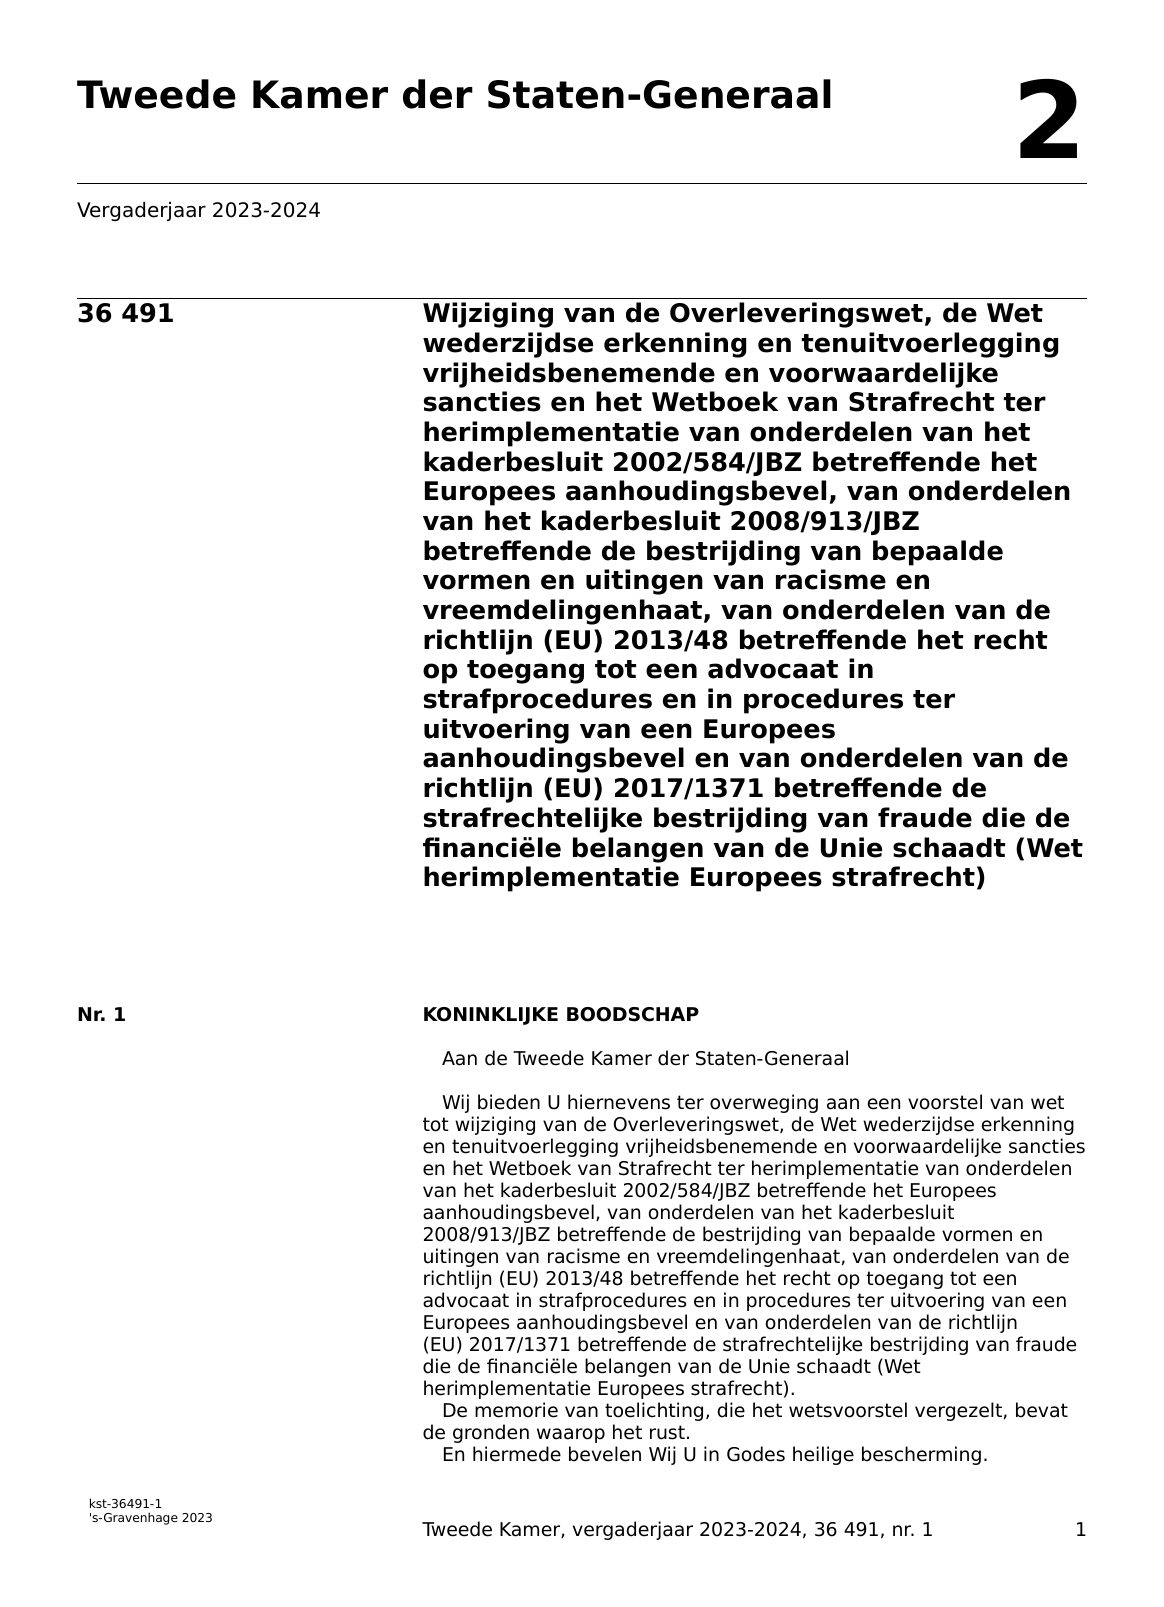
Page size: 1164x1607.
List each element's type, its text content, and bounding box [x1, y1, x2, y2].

table_header Tweede Kamer der Staten-Generaal [77, 59, 886, 183]
text Aan de Tweede Kamer der Staten-Generaal [422, 1048, 1087, 1070]
text 's-Gravenhage 2023 [88, 1511, 323, 1525]
subtitle Nr. 1 KONINKLIJKE BOODSCHAP [77, 1004, 1087, 1026]
text Wij bieden U hiernevens ter overweging aan een voorstel van wet tot wijziging van de Overleveringswet, de Wet wederzijdse erkenning en tenuitvoerlegging vrijheidsbenemende en voorwaardelijke sancties en het Wetboek van Strafrecht ter herimplementatie van onderdelen van het kaderbesluit 2002/584/JBZ betreffende het Europees aanhoudingsbevel, van onderdelen van het kaderbesluit 2008/913/JBZ betreffende de bestrijding van bepaalde vormen en uitingen van racisme en vreemdelingenhaat, van onderdelen van de richtlijn (EU) 2013/48 betreffende het recht op toegang tot een advocaat in strafprocedures en in procedures ter uitvoering van een Europees aanhoudingsbevel en van onderdelen van de richtlijn (EU) 2017/1371 betreffende de strafrechtelijke bestrijding van fraude die de financiële belangen van de Unie schaadt (Wet herimplementatie Europees strafrecht). [422, 1092, 1087, 1400]
text En hiermede bevelen Wij U in Godes heilige bescherming. [422, 1444, 1087, 1466]
table_header 2 [886, 59, 1087, 183]
subtitle 36 491 Wijziging van de Overleveringswet, de Wet wederzijdse erkenning en tenuitvoerlegging vrijheidsbenemende en voorwaardelijke sancties en het Wetboek van Strafrecht ter herimplementatie van onderdelen van het kaderbesluit 2002/584/JBZ betreffende het Europees aanhoudingsbevel, van onderdelen van het kaderbesluit 2008/913/JBZ betreffende de bestrijding van bepaalde vormen en uitingen van racisme en vreemdelingenhaat, van onderdelen van de richtlijn (EU) 2013/48 betreffende het recht op toegang tot een advocaat in strafprocedures en in procedures ter uitvoering van een Europees aanhoudingsbevel en van onderdelen van de richtlijn (EU) 2017/1371 betreffende de strafrechtelijke bestrijding van fraude die de financiële belangen van de Unie schaadt (Wet herimplementatie Europees strafrecht) [77, 299, 1087, 893]
text De memorie van toelichting, die het wetsvoorstel vergezelt, bevat de gronden waarop het rust. [422, 1400, 1087, 1444]
text kst-36491-1 [88, 1497, 323, 1511]
table_cell Vergaderjaar 2023-2024 [77, 184, 1087, 298]
